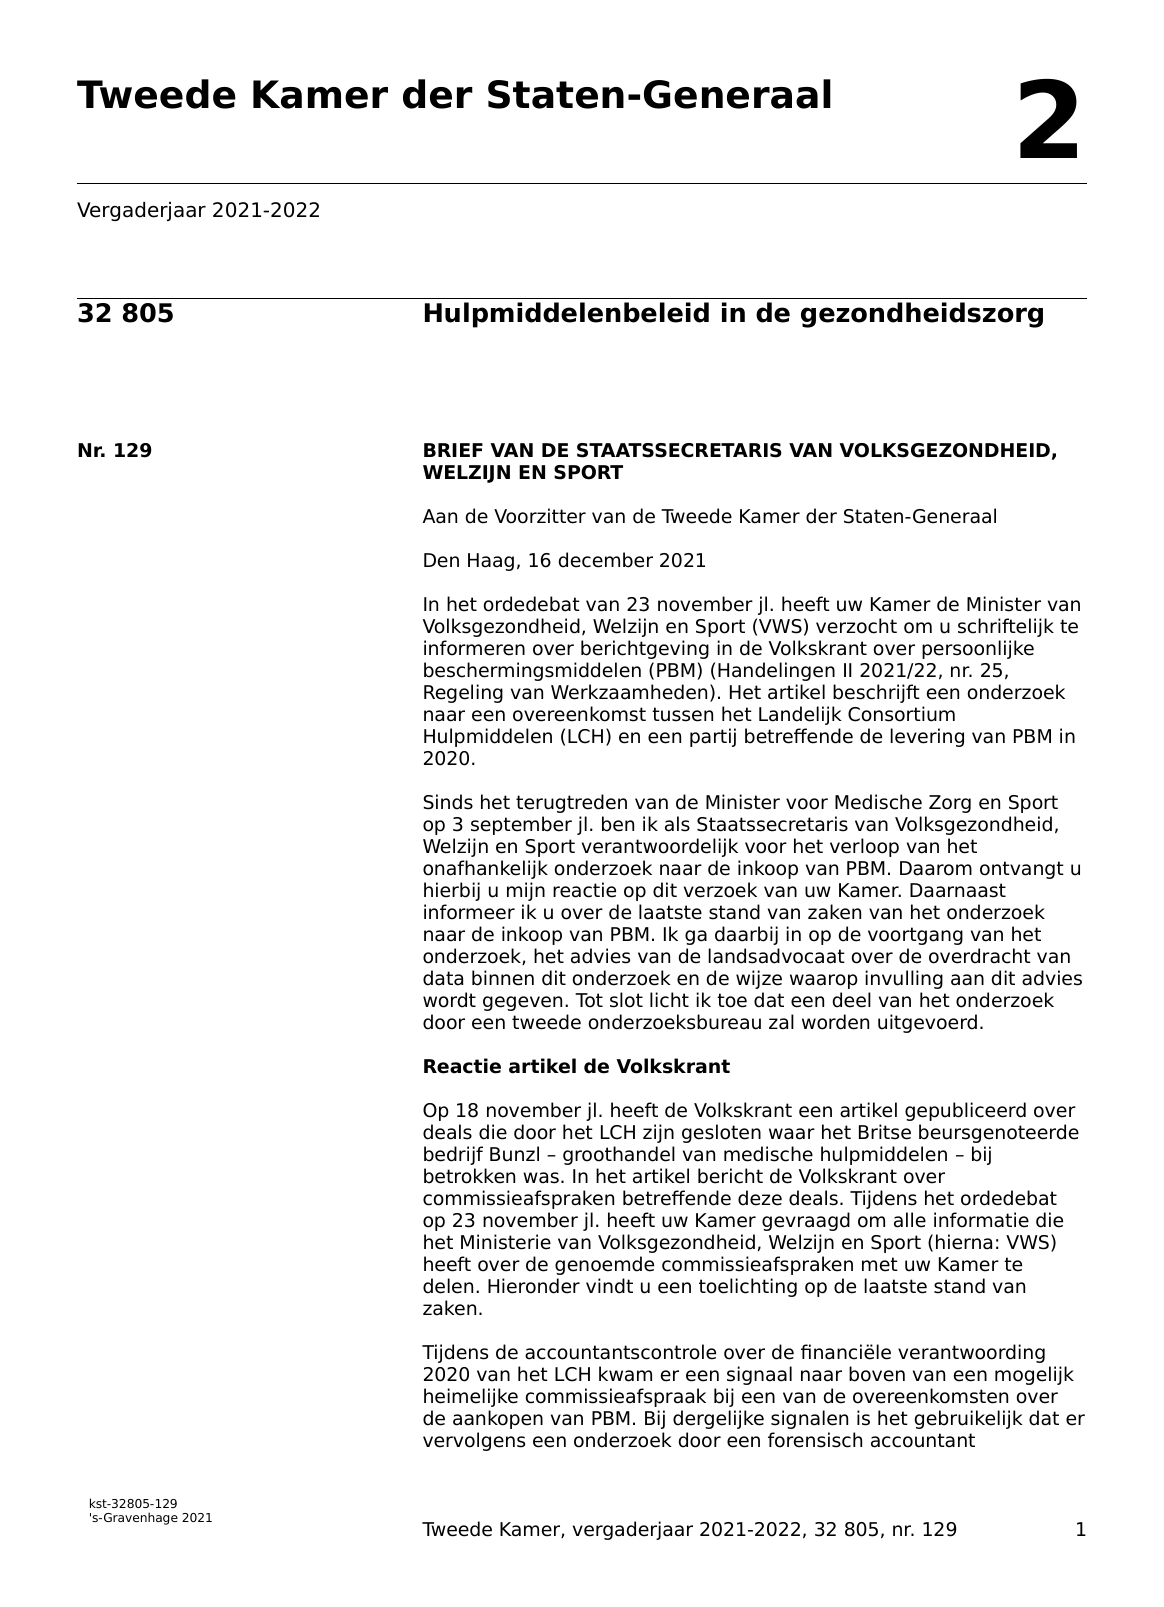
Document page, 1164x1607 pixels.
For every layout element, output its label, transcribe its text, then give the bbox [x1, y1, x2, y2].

subtitle Nr. 129 BRIEF VAN DE STAATSSECRETARIS VAN VOLKSGEZONDHEID, WELZIJN EN SPORT [77, 440, 1087, 484]
subtitle 32 805 Hulpmiddelenbeleid in de gezondheidszorg [77, 299, 1087, 329]
text In het ordedebat van 23 november jl. heeft uw Kamer de Minister van Volksgezondheid, Welzijn en Sport (VWS) verzocht om u schriftelijk te informeren over berichtgeving in de Volkskrant over persoonlijke beschermingsmiddelen (PBM) (Handelingen II 2021/22, nr. 25, Regeling van Werkzaamheden). Het artikel beschrijft een onderzoek naar een overeenkomst tussen het Landelijk Consortium Hulpmiddelen (LCH) en een partij betreffende de levering van PBM in 2020. [422, 594, 1087, 770]
subtitle Reactie artikel de Volkskrant [422, 1056, 1087, 1078]
text Aan de Voorzitter van de Tweede Kamer der Staten-Generaal [422, 506, 1087, 528]
text Tijdens de accountantscontrole over de financiële verantwoording 2020 van het LCH kwam er een signaal naar boven van een mogelijk heimelijke commissieafspraak bij een van de overeenkomsten over de aankopen van PBM. Bij dergelijke signalen is het gebruikelijk dat er vervolgens een onderzoek door een forensisch accountant [422, 1342, 1087, 1452]
text 's-Gravenhage 2021 [88, 1511, 323, 1525]
table_header Tweede Kamer der Staten-Generaal [77, 59, 886, 183]
text Sinds het terugtreden van de Minister voor Medische Zorg en Sport op 3 september jl. ben ik als Staatssecretaris van Volksgezondheid, Welzijn en Sport verantwoordelijk voor het verloop van het onafhankelijk onderzoek naar de inkoop van PBM. Daarom ontvangt u hierbij u mijn reactie op dit verzoek van uw Kamer. Daarnaast informeer ik u over de laatste stand van zaken van het onderzoek naar de inkoop van PBM. Ik ga daarbij in op de voortgang van het onderzoek, het advies van de landsadvocaat over de overdracht van data binnen dit onderzoek en de wijze waarop invulling aan dit advies wordt gegeven. Tot slot licht ik toe dat een deel van het onderzoek door een tweede onderzoeksbureau zal worden uitgevoerd. [422, 792, 1087, 1034]
text Op 18 november jl. heeft de Volkskrant een artikel gepubliceerd over deals die door het LCH zijn gesloten waar het Britse beursgenoteerde bedrijf Bunzl – groothandel van medische hulpmiddelen – bij betrokken was. In het artikel bericht de Volkskrant over commissieafspraken betreffende deze deals. Tijdens het ordedebat op 23 november jl. heeft uw Kamer gevraagd om alle informatie die het Ministerie van Volksgezondheid, Welzijn en Sport (hierna: VWS) heeft over de genoemde commissieafspraken met uw Kamer te delen. Hieronder vindt u een toelichting op de laatste stand van zaken. [422, 1100, 1087, 1320]
table_cell Vergaderjaar 2021-2022 [77, 184, 1087, 298]
text Den Haag, 16 december 2021 [422, 550, 1087, 572]
text kst-32805-129 [88, 1497, 323, 1511]
table_header 2 [886, 59, 1087, 183]
